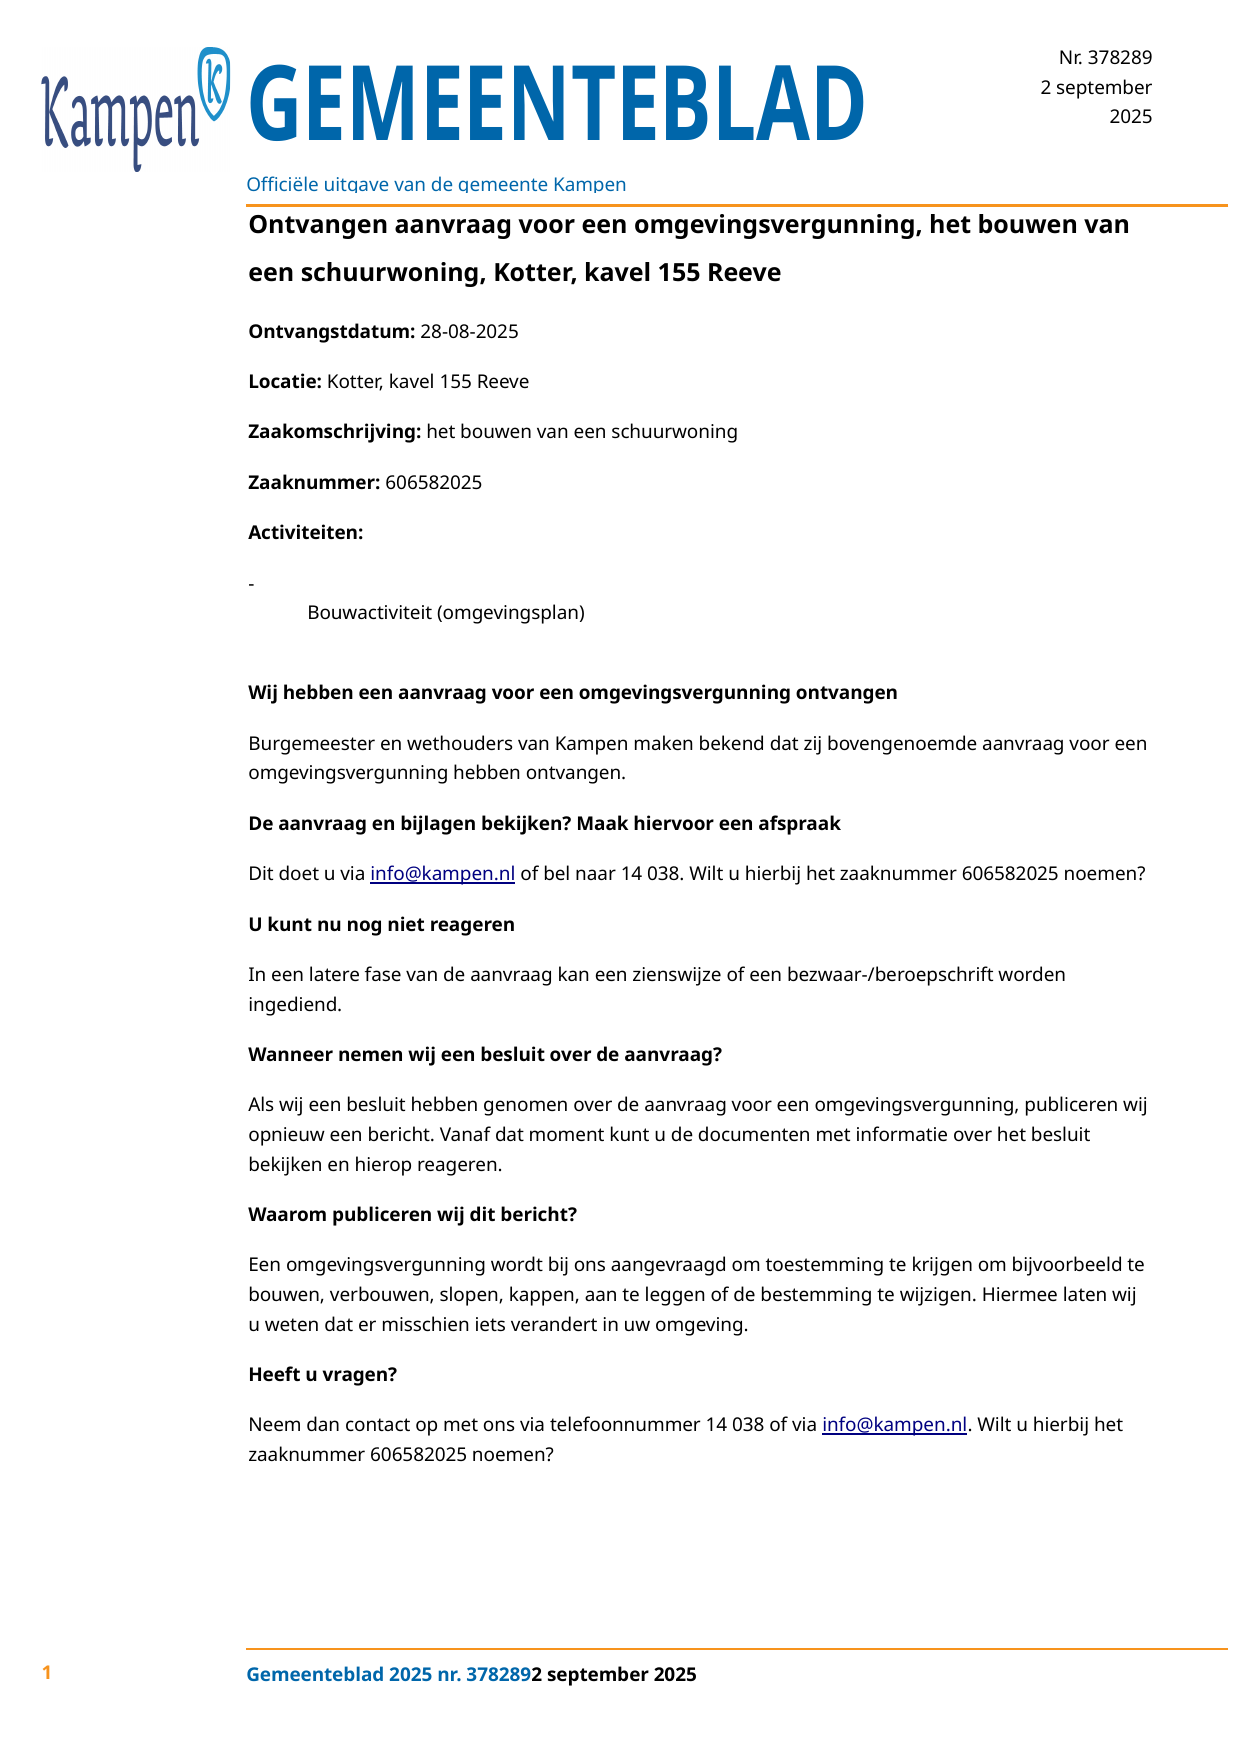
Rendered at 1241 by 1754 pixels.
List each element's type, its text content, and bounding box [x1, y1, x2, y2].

text Wij hebben een aanvraag voor een omgevingsvergunning ontvangen [248, 679, 1152, 705]
text Wanneer nemen wij een besluit over de aanvraag? [248, 1041, 1152, 1067]
text Als wij een besluit hebben genomen over de aanvraag voor een omgevingsvergunning, publiceren wij opnieuw een bericht. Vanaf dat moment kunt u de documenten met informatie over het besluit bekijken en hierop reageren. [248, 1092, 1152, 1177]
text Zaaknummer: 606582025 [248, 469, 1152, 495]
list Bouwactiviteit (omgevingsplan) [248, 599, 1152, 625]
text Waarom publiceren wij dit bericht? [248, 1201, 1152, 1227]
text Burgemeester en wethouders van Kampen maken bekend dat zij bovengenoemde aanvraag voor een omgevingsvergunning hebben ontvangen. [248, 730, 1152, 785]
text Ontvangstdatum: 28-08-2025 [248, 318, 1152, 344]
text Activiteiten: [248, 519, 1152, 545]
text Zaakomschrijving: het bouwen van een schuurwoning [248, 419, 1152, 444]
text Een omgevingsvergunning wordt bij ons aangevraagd om toestemming te krijgen om bijvoorbeeld te bouwen, verbouwen, slopen, kappen, aan te leggen of de bestemming te wijzigen. Hiermee laten wij u weten dat er misschien iets verandert in uw omgeving. [248, 1252, 1152, 1337]
text In een latere fase van de aanvraag kan een zienswijze of een bezwaar-/beroepschrift worden ingediend. [248, 961, 1152, 1017]
picture [41, 47, 231, 172]
text Neem dan contact op met ons via telefoonnummer 14 038 of via info@kampen.nl. Wilt u hierbij het zaaknummer 606582025 noemen? [248, 1412, 1152, 1467]
text Locatie: Kotter, kavel 155 Reeve [248, 368, 1152, 394]
text Ontvangen aanvraag voor een omgevingsvergunning, het bouwen van een schuurwoning, Kotter, kavel 155 Reeve [248, 207, 1152, 288]
text Heeft u vragen? [248, 1361, 1152, 1387]
text U kunt nu nog niet reageren [248, 911, 1152, 937]
text De aanvraag en bijlagen bekijken? Maak hiervoor een afspraak [248, 810, 1152, 836]
text Dit doet u via info@kampen.nl of bel naar 14 038. Wilt u hierbij het zaaknummer 606582025 noemen? [248, 860, 1152, 886]
